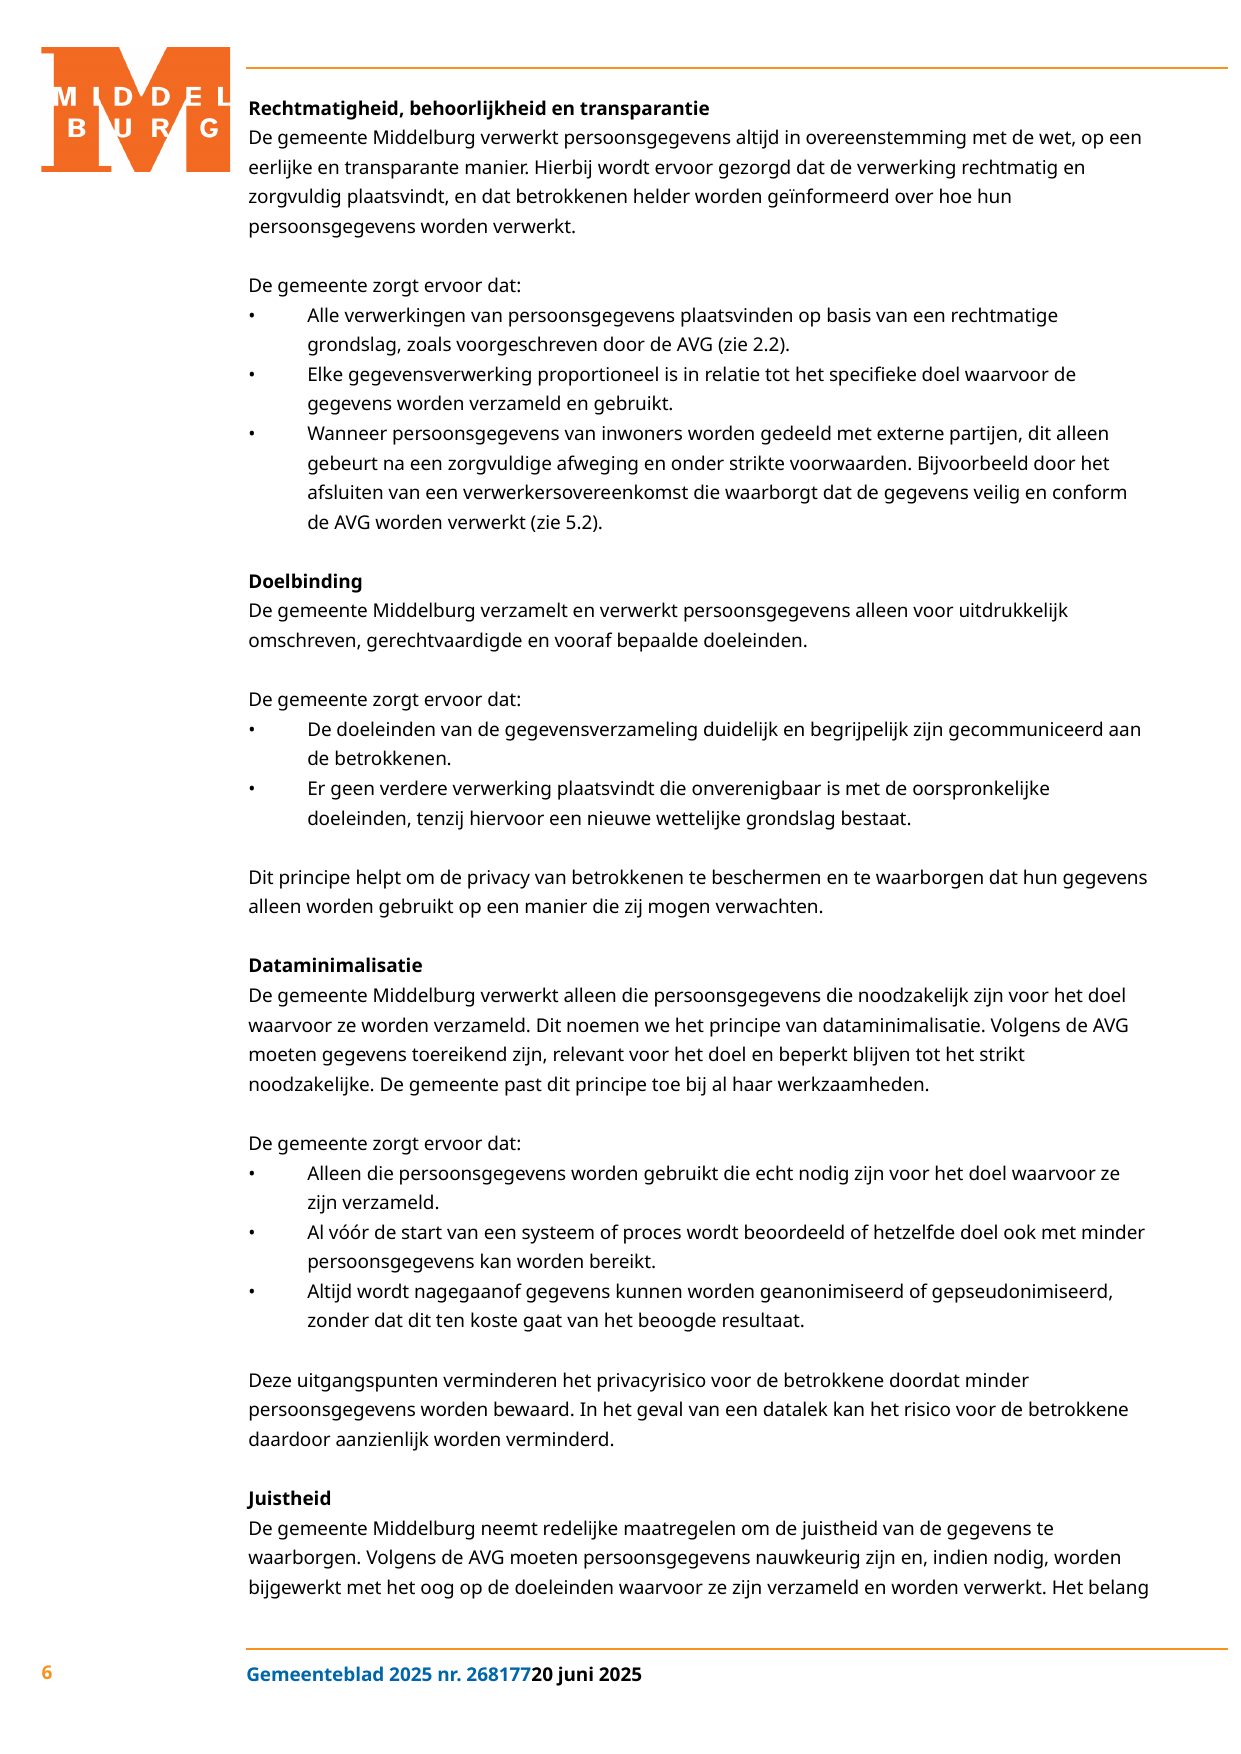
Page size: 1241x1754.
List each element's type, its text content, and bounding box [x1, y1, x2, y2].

list Alle verwerkingen van persoonsgegevens plaatsvinden op basis van een rechtmatige grondslag, zoals voorgeschreven door de AVG (zie 2.2). [248, 302, 1152, 357]
text De gemeente zorgt ervoor dat: [248, 1130, 1152, 1156]
list Wanneer persoonsgegevens van inwoners worden gedeeld met externe partijen, dit alleen gebeurt na een zorgvuldige afweging en onder strikte voorwaarden. Bijvoorbeeld door het afsluiten van een verwerkersovereenkomst die waarborgt dat de gegevens veilig en conform de AVG worden verwerkt (zie 5.2). [248, 420, 1152, 535]
text De gemeente zorgt ervoor dat: [248, 272, 1152, 298]
text De gemeente zorgt ervoor dat: [248, 686, 1152, 712]
text Dit principe helpt om de privacy van betrokkenen te beschermen en te waarborgen dat hun gegevens alleen worden gebruikt op een manier die zij mogen verwachten. [248, 864, 1152, 919]
text Juistheid [248, 1485, 1152, 1511]
text De gemeente Middelburg neemt redelijke maatregelen om de juistheid van de gegevens te waarborgen. Volgens de AVG moeten persoonsgegevens nauwkeurig zijn en, indien nodig, worden bijgewerkt met het oog op de doeleinden waarvoor ze zijn verzameld en worden verwerkt. Het belang [248, 1515, 1152, 1600]
text De gemeente Middelburg verwerkt persoonsgegevens altijd in overeenstemming met de wet, op een eerlijke en transparante manier. Hierbij wordt ervoor gezorgd dat de verwerking rechtmatig en zorgvuldig plaatsvindt, en dat betrokkenen helder worden geïnformeerd over hoe hun persoonsgegevens worden verwerkt. [248, 124, 1152, 239]
text Doelbinding [248, 568, 1152, 594]
list Altijd wordt nagegaanof gegevens kunnen worden geanonimiseerd of gepseudonimiseerd, zonder dat dit ten koste gaat van het beoogde resultaat. [248, 1278, 1152, 1333]
list Alleen die persoonsgegevens worden gebruikt die echt nodig zijn voor het doel waarvoor ze zijn verzameld. [248, 1160, 1152, 1215]
text De gemeente Middelburg verwerkt alleen die persoonsgegevens die noodzakelijk zijn voor het doel waarvoor ze worden verzameld. Dit noemen we het principe van dataminimalisatie. Volgens de AVG moeten gegevens toereikend zijn, relevant voor het doel en beperkt blijven tot het strikt noodzakelijke. De gemeente past dit principe toe bij al haar werkzaamheden. [248, 982, 1152, 1097]
text Rechtmatigheid, behoorlijkheid en transparantie [248, 95, 1152, 121]
list Elke gegevensverwerking proportioneel is in relatie tot het specifieke doel waarvoor de gegevens worden verzameld en gebruikt. [248, 361, 1152, 416]
list Er geen verdere verwerking plaatsvindt die onverenigbaar is met de oorspronkelijke doeleinden, tenzij hiervoor een nieuwe wettelijke grondslag bestaat. [248, 775, 1152, 831]
text Dataminimalisatie [248, 953, 1152, 978]
picture [41, 47, 231, 172]
list De doeleinden van de gegevensverzameling duidelijk en begrijpelijk zijn gecommuniceerd aan de betrokkenen. [248, 716, 1152, 771]
list Al vóór de start van een systeem of proces wordt beoordeeld of hetzelfde doel ook met minder persoonsgegevens kan worden bereikt. [248, 1219, 1152, 1274]
text De gemeente Middelburg verzamelt en verwerkt persoonsgegevens alleen voor uitdrukkelijk omschreven, gerechtvaardigde en vooraf bepaalde doeleinden. [248, 598, 1152, 653]
text Deze uitgangspunten verminderen het privacyrisico voor de betrokkene doordat minder persoonsgegevens worden bewaard. In het geval van een datalek kan het risico voor de betrokkene daardoor aanzienlijk worden verminderd. [248, 1367, 1152, 1452]
